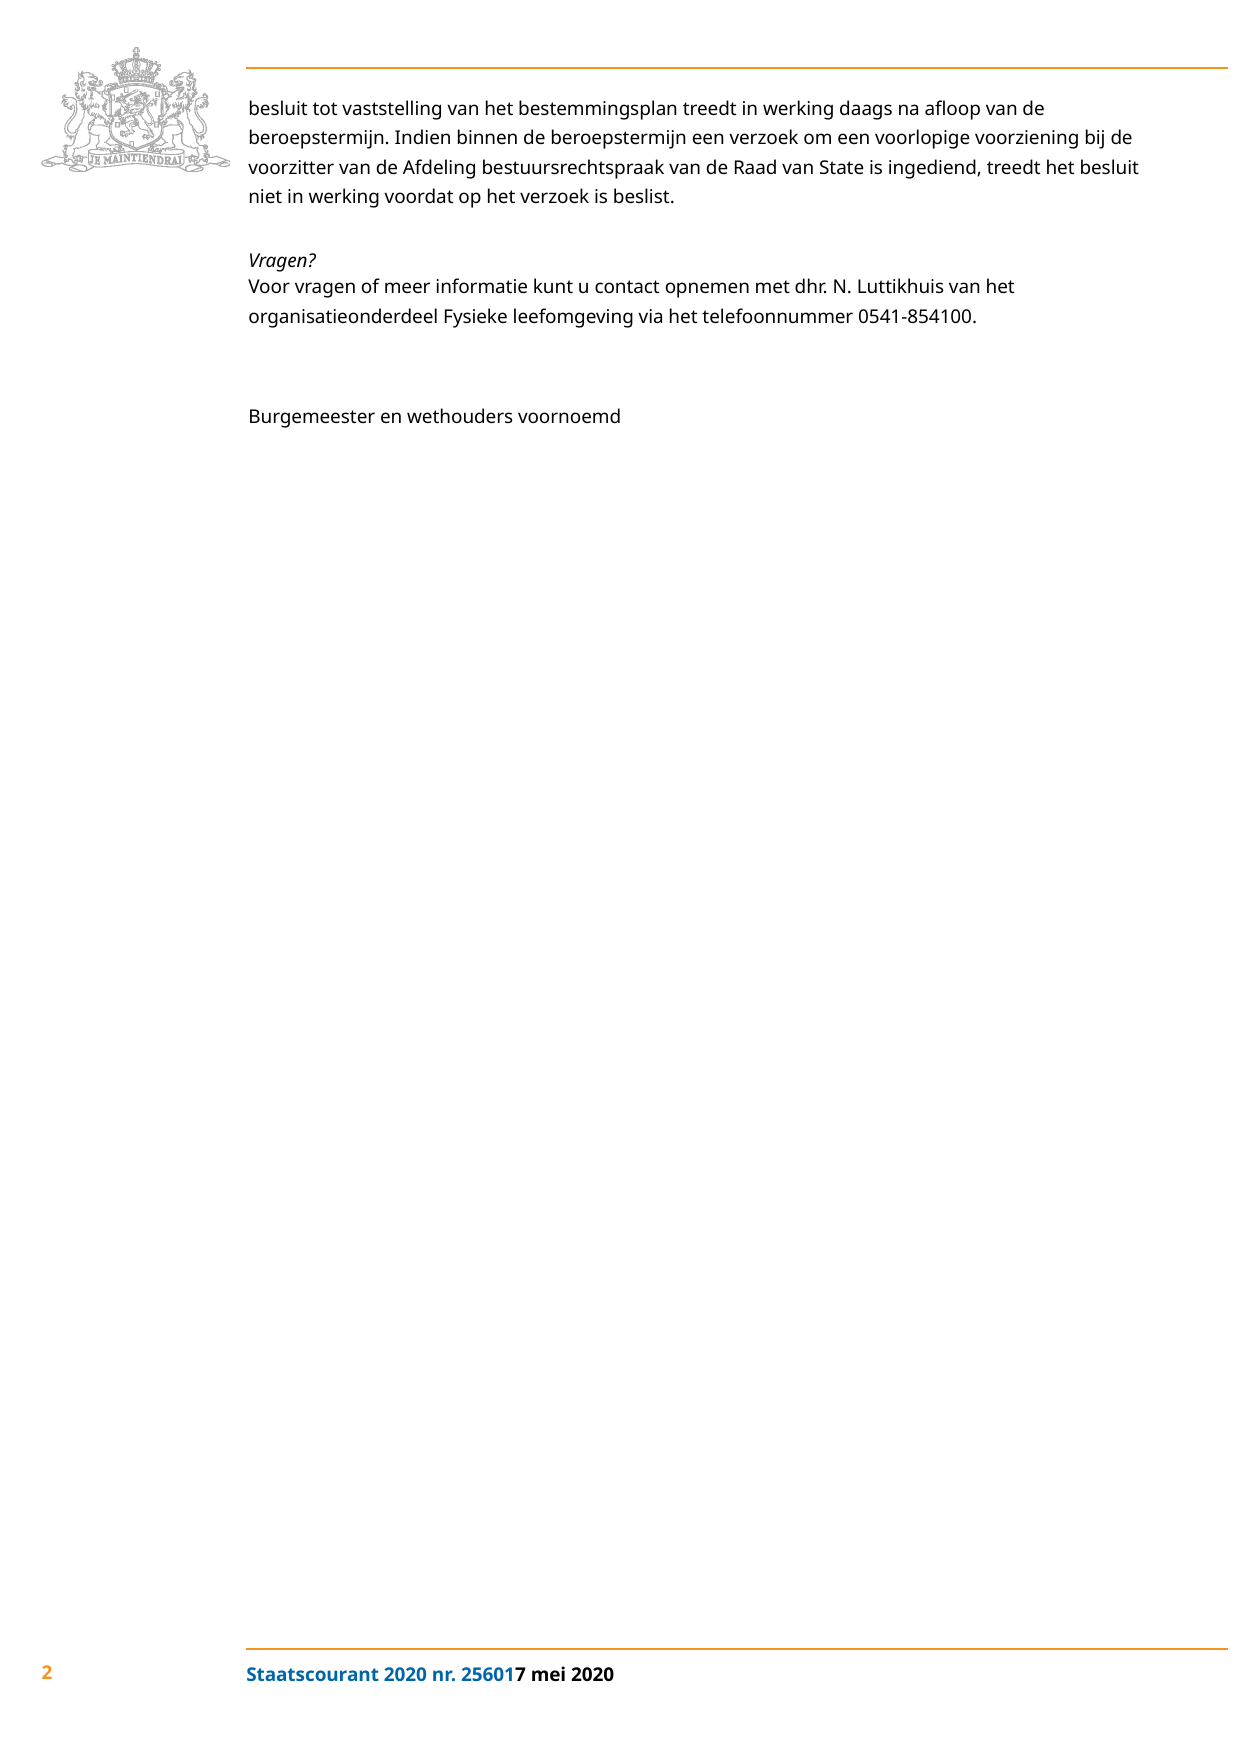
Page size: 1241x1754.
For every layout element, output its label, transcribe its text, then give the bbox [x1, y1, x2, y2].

text Vragen? [248, 247, 1152, 273]
text besluit tot vaststelling van het bestemmingsplan treedt in werking daags na afloop van de beroepstermijn. Indien binnen de beroepstermijn een verzoek om een voorlopige voorziening bij de voorzitter van de Afdeling bestuursrechtspraak van de Raad van State is ingediend, treedt het besluit niet in werking voordat op het verzoek is beslist. [248, 95, 1152, 209]
picture [41, 47, 231, 172]
text Burgemeester en wethouders voornoemd [248, 404, 1152, 429]
text Voor vragen of meer informatie kunt u contact opnemen met dhr. N. Luttikhuis van het organisatieonderdeel Fysieke leefomgeving via het telefoonnummer 0541-854100. [248, 273, 1152, 328]
